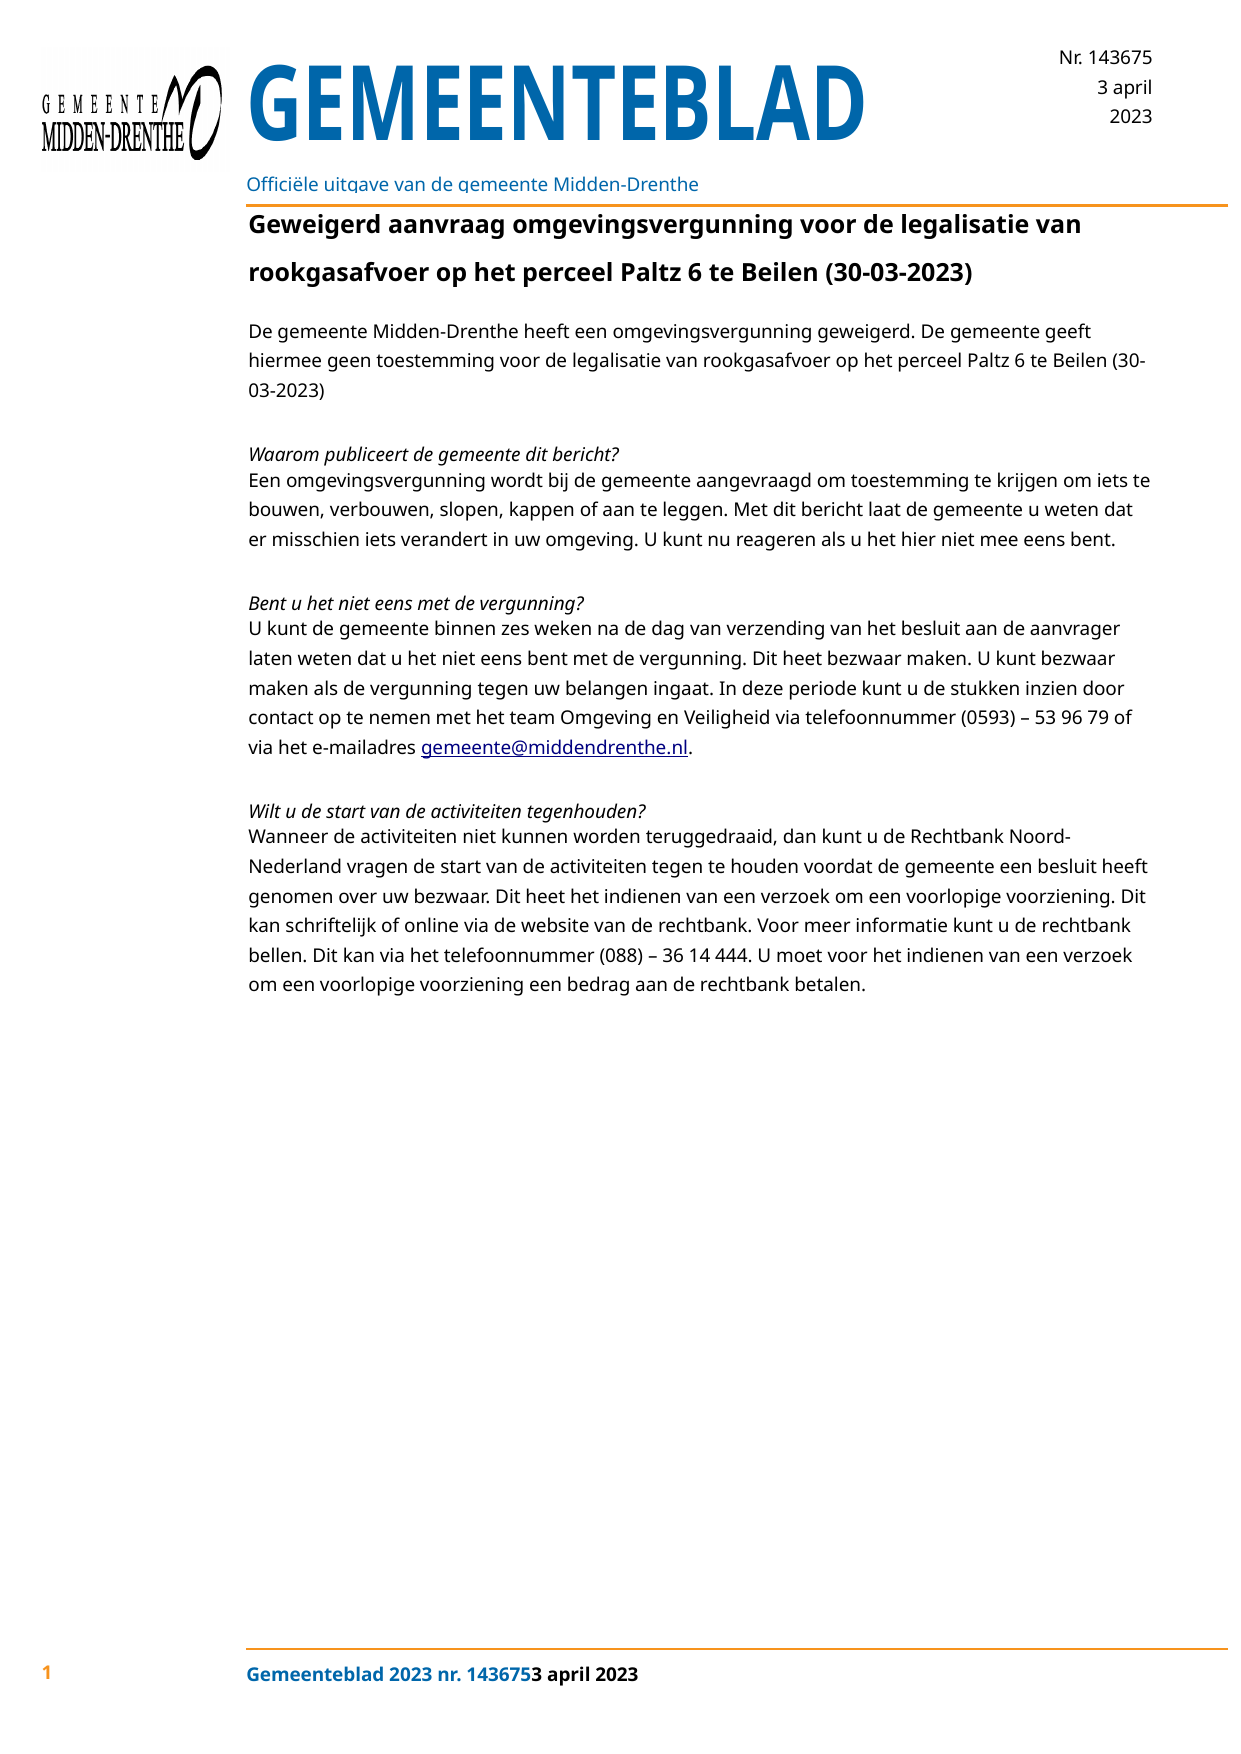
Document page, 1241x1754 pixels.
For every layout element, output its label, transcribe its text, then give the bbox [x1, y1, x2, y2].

text U kunt de gemeente binnen zes weken na de dag van verzending van het besluit aan de aanvrager laten weten dat u het niet eens bent met de vergunning. Dit heet bezwaar maken. U kunt bezwaar maken als de vergunning tegen uw belangen ingaat. In deze periode kunt u de stukken inzien door contact op te nemen met het team Omgeving en Veiligheid via telefoonnummer (0593) – 53 96 79 of via het e-mailadres gemeente@middendrenthe.nl. [248, 616, 1152, 760]
text De gemeente Midden-Drenthe heeft een omgevingsvergunning geweigerd. De gemeente geeft hiermee geen toestemming voor de legalisatie van rookgasafvoer op het perceel Paltz 6 te Beilen (30-03-2023) [248, 318, 1152, 403]
text Waarom publiceert de gemeente dit bericht? [248, 441, 1152, 467]
text Wanneer de activiteiten niet kunnen worden teruggedraaid, dan kunt u de Rechtbank Noord-Nederland vragen de start van de activiteiten tegen te houden voordat de gemeente een besluit heeft genomen over uw bezwaar. Dit heet het indienen van een verzoek om een voorlopige voorziening. Dit kan schriftelijk of online via de website van de rechtbank. Voor meer informatie kunt u de rechtbank bellen. Dit kan via het telefoonnummer (088) – 36 14 444. U moet voor het indienen van een verzoek om een voorlopige voorziening een bedrag aan de rechtbank betalen. [248, 824, 1152, 997]
picture [41, 47, 231, 172]
text Bent u het niet eens met de vergunning? [248, 590, 1152, 616]
text Wilt u de start van de activiteiten tegenhouden? [248, 798, 1152, 824]
text Een omgevingsvergunning wordt bij de gemeente aangevraagd om toestemming te krijgen om iets te bouwen, verbouwen, slopen, kappen of aan te leggen. Met dit bericht laat de gemeente u weten dat er misschien iets verandert in uw omgeving. U kunt nu reageren als u het hier niet mee eens bent. [248, 467, 1152, 552]
text Geweigerd aanvraag omgevingsvergunning voor de legalisatie van rookgasafvoer op het perceel Paltz 6 te Beilen (30-03-2023) [248, 207, 1152, 288]
